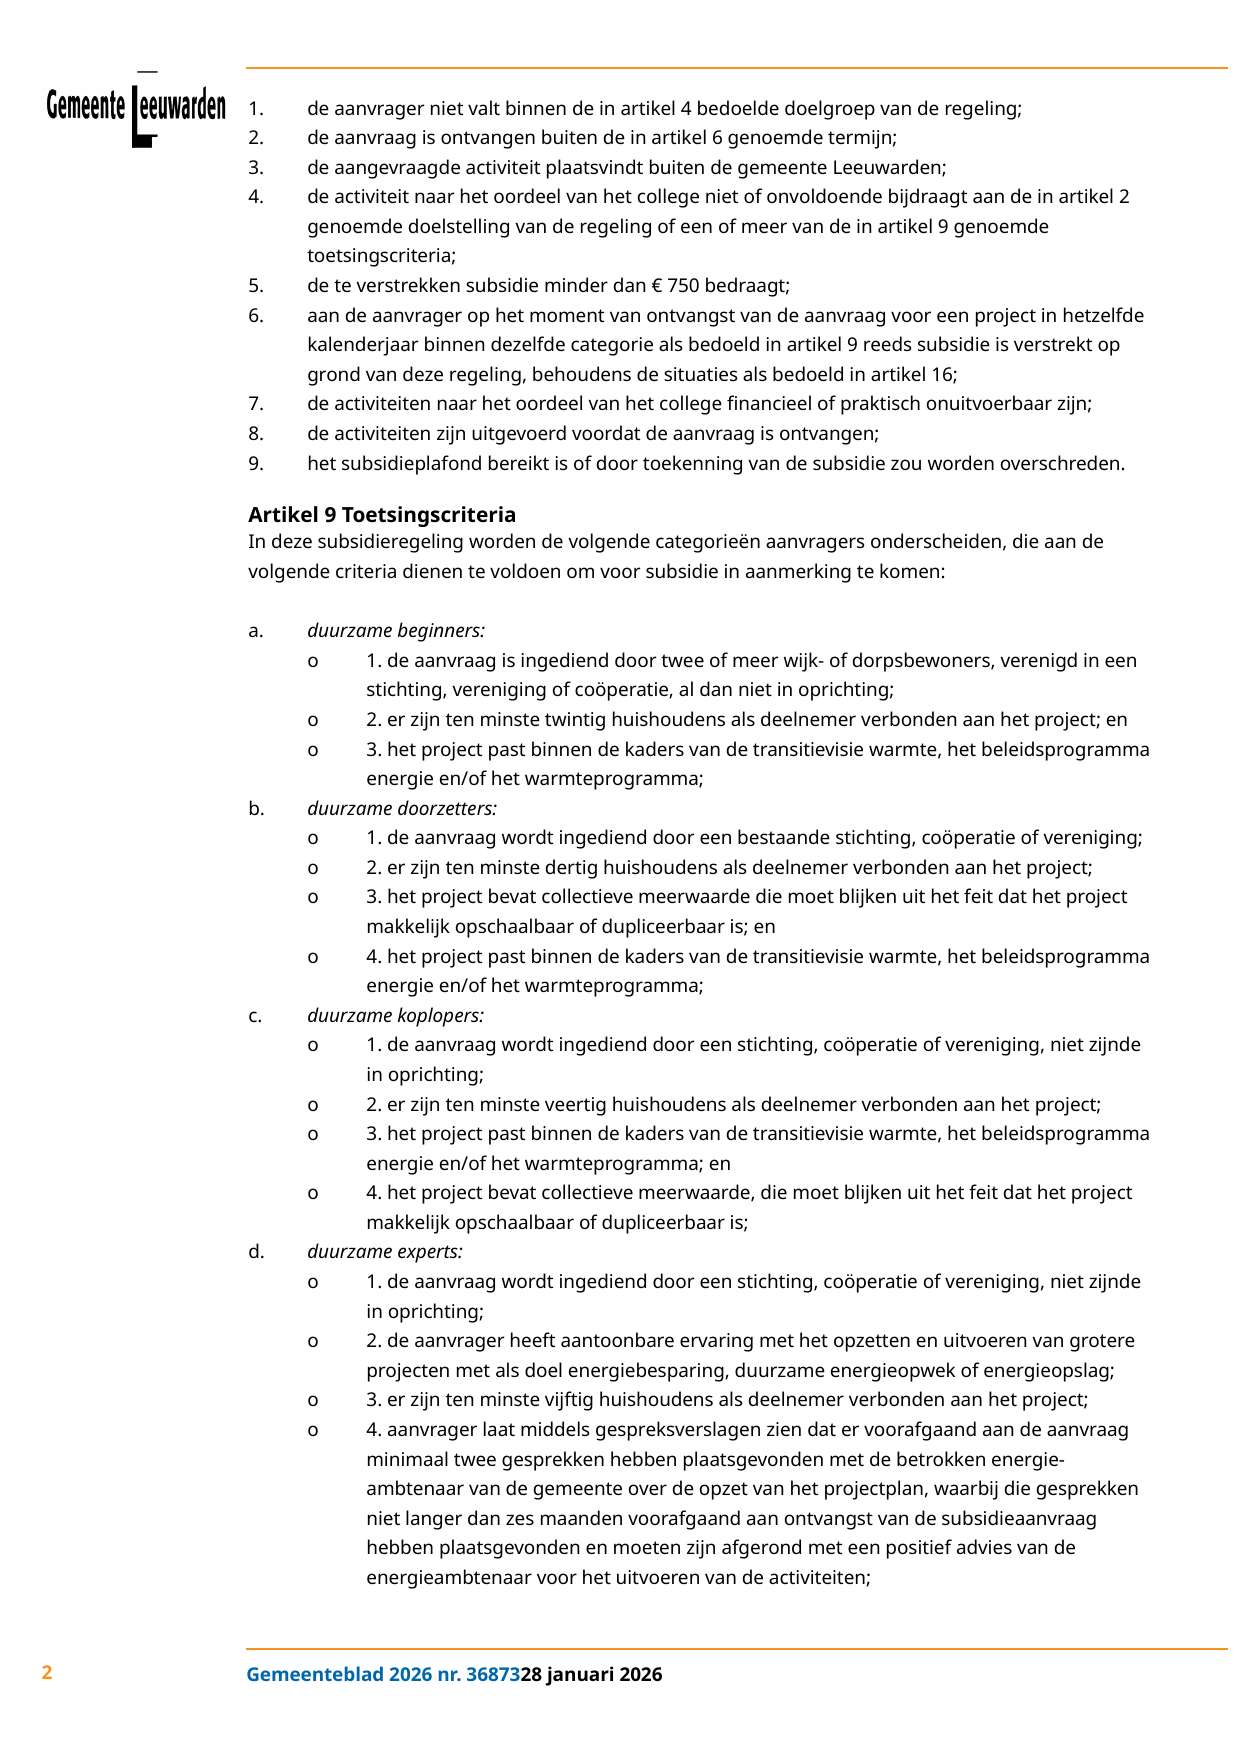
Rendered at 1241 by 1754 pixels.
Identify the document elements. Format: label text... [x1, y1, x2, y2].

list 4. het project bevat collectieve meerwaarde, die moet blijken uit het feit dat het project makkelijk opschaalbaar of dupliceerbaar is; [307, 1179, 1152, 1235]
list 1. de aanvraag is ingediend door twee of meer wijk- of dorpsbewoners, verenigd in een stichting, vereniging of coöperatie, al dan niet in oprichting; [307, 647, 1152, 702]
list duurzame koplopers: [248, 1002, 1152, 1028]
list 2. de aanvrager heeft aantoonbare ervaring met het opzetten en uitvoeren van grotere projecten met als doel energiebesparing, duurzame energieopwek of energieopslag; [307, 1327, 1152, 1383]
list de aanvraag is ontvangen buiten de in artikel 6 genoemde termijn; [248, 124, 1152, 150]
list de activiteiten zijn uitgevoerd voordat de aanvraag is ontvangen; [248, 420, 1152, 446]
text Artikel 9 Toetsingscriteria [248, 500, 1152, 529]
list 1. de aanvraag wordt ingediend door een stichting, coöperatie of vereniging, niet zijnde in oprichting; [307, 1032, 1152, 1087]
list 3. er zijn ten minste vijftig huishoudens als deelnemer verbonden aan het project; [307, 1387, 1152, 1412]
list de te verstrekken subsidie minder dan € 750 bedraagt; [248, 272, 1152, 298]
list 2. er zijn ten minste twintig huishoudens als deelnemer verbonden aan het project; en [307, 706, 1152, 732]
list de aanvrager niet valt binnen de in artikel 4 bedoelde doelgroep van de regeling; [248, 95, 1152, 121]
list aan de aanvrager op het moment van ontvangst van de aanvraag voor een project in hetzelfde kalenderjaar binnen dezelfde categorie als bedoeld in artikel 9 reeds subsidie is verstrekt op grond van deze regeling, behoudens de situaties als bedoeld in artikel 16; [248, 302, 1152, 387]
text In deze subsidieregeling worden de volgende categorieën aanvragers onderscheiden, die aan de volgende criteria dienen te voldoen om voor subsidie in aanmerking te komen: [248, 529, 1152, 584]
list 3. het project past binnen de kaders van de transitievisie warmte, het beleidsprogramma energie en/of het warmteprogramma; [307, 736, 1152, 791]
picture [41, 47, 231, 172]
list de aangevraagde activiteit plaatsvindt buiten de gemeente Leeuwarden; [248, 154, 1152, 180]
list de activiteit naar het oordeel van het college niet of onvoldoende bijdraagt aan de in artikel 2 genoemde doelstelling van de regeling of een of meer van de in artikel 9 genoemde toetsingscriteria; [248, 183, 1152, 268]
list 4. het project past binnen de kaders van de transitievisie warmte, het beleidsprogramma energie en/of het warmteprogramma; [307, 943, 1152, 998]
list het subsidieplafond bereikt is of door toekenning van de subsidie zou worden overschreden. [248, 450, 1152, 476]
list 1. de aanvraag wordt ingediend door een stichting, coöperatie of vereniging, niet zijnde in oprichting; [307, 1268, 1152, 1323]
list 3. het project past binnen de kaders van de transitievisie warmte, het beleidsprogramma energie en/of het warmteprogramma; en [307, 1120, 1152, 1176]
list 3. het project bevat collectieve meerwaarde die moet blijken uit het feit dat het project makkelijk opschaalbaar of dupliceerbaar is; en [307, 884, 1152, 939]
list 1. de aanvraag wordt ingediend door een bestaande stichting, coöperatie of vereniging; [307, 824, 1152, 850]
list duurzame experts: [248, 1239, 1152, 1264]
list 2. er zijn ten minste dertig huishoudens als deelnemer verbonden aan het project; [307, 854, 1152, 880]
list 2. er zijn ten minste veertig huishoudens als deelnemer verbonden aan het project; [307, 1091, 1152, 1116]
list de activiteiten naar het oordeel van het college financieel of praktisch onuitvoerbaar zijn; [248, 391, 1152, 416]
list duurzame beginners: [248, 617, 1152, 643]
list 4. aanvrager laat middels gespreksverslagen zien dat er voorafgaand aan de aanvraag minimaal twee gesprekken hebben plaatsgevonden met de betrokken energie-ambtenaar van de gemeente over de opzet van het projectplan, waarbij die gesprekken niet langer dan zes maanden voorafgaand aan ontvangst van de subsidieaanvraag hebben plaatsgevonden en moeten zijn afgerond met een positief advies van de energieambtenaar voor het uitvoeren van de activiteiten; [307, 1416, 1152, 1590]
list duurzame doorzetters: [248, 795, 1152, 821]
